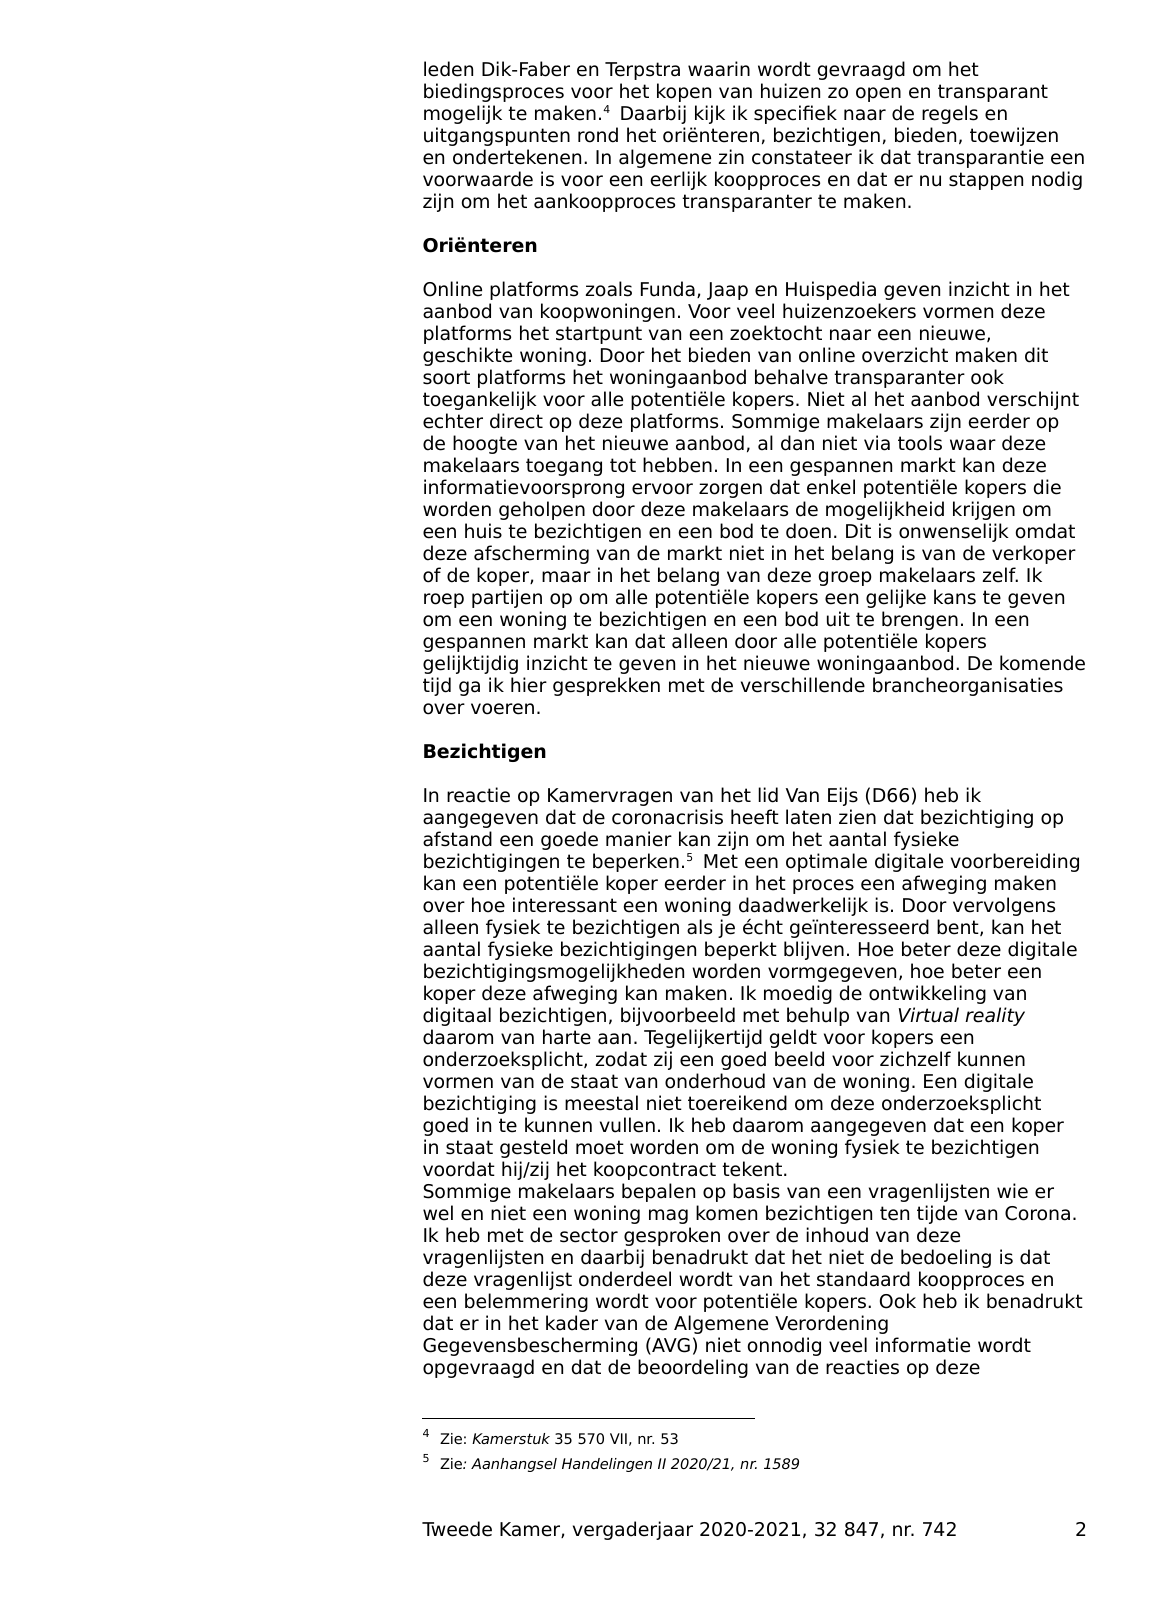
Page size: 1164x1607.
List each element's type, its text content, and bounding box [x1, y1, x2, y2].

text Online platforms zoals Funda, Jaap en Huispedia geven inzicht in het aanbod van koopwoningen. Voor veel huizenzoekers vormen deze platforms het startpunt van een zoektocht naar een nieuwe, geschikte woning. Door het bieden van online overzicht maken dit soort platforms het woningaanbod behalve transparanter ook toegankelijk voor alle potentiële kopers. Niet al het aanbod verschijnt echter direct op deze platforms. Sommige makelaars zijn eerder op de hoogte van het nieuwe aanbod, al dan niet via tools waar deze makelaars toegang tot hebben. In een gespannen markt kan deze informatievoorsprong ervoor zorgen dat enkel potentiële kopers die worden geholpen door deze makelaars de mogelijkheid krijgen om een huis te bezichtigen en een bod te doen. Dit is onwenselijk omdat deze afscherming van de markt niet in het belang is van de verkoper of de koper, maar in het belang van deze groep makelaars zelf. Ik roep partijen op om alle potentiële kopers een gelijke kans te geven om een woning te bezichtigen en een bod uit te brengen. In een gespannen markt kan dat alleen door alle potentiële kopers gelijktijdig inzicht te geven in het nieuwe woningaanbod. De komende tijd ga ik hier gesprekken met de verschillende brancheorganisaties over voeren. [422, 279, 1087, 719]
subtitle Bezichtigen [422, 741, 1087, 763]
text In reactie op Kamervragen van het lid Van Eijs (D66) heb ik aangegeven dat de coronacrisis heeft laten zien dat bezichtiging op afstand een goede manier kan zijn om het aantal fysieke bezichtigingen te beperken. Met een optimale digitale voorbereiding kan een potentiële koper eerder in het proces een afweging maken over hoe interessant een woning daadwerkelijk is. Door vervolgens alleen fysiek te bezichtigen als je écht geïnteresseerd bent, kan het aantal fysieke bezichtigingen beperkt blijven. Hoe beter deze digitale bezichtigingsmogelijkheden worden vormgegeven, hoe beter een koper deze afweging kan maken. Ik moedig de ontwikkeling van digitaal bezichtigen, bijvoorbeeld met behulp van Virtual reality daarom van harte aan. Tegelijkertijd geldt voor kopers een onderzoeksplicht, zodat zij een goed beeld voor zichzelf kunnen vormen van de staat van onderhoud van de woning. Een digitale bezichtiging is meestal niet toereikend om deze onderzoeksplicht goed in te kunnen vullen. Ik heb daarom aangegeven dat een koper in staat gesteld moet worden om de woning fysiek te bezichtigen voordat hij/zij het koopcontract tekent. [422, 785, 1087, 1181]
subtitle Oriënteren [422, 235, 1087, 257]
text Sommige makelaars bepalen op basis van een vragenlijsten wie er wel en niet een woning mag komen bezichtigen ten tijde van Corona. Ik heb met de sector gesproken over de inhoud van deze vragenlijsten en daarbij benadrukt dat het niet de bedoeling is dat deze vragenlijst onderdeel wordt van het standaard koopproces en een belemmering wordt voor potentiële kopers. Ook heb ik benadrukt dat er in het kader van de Algemene Verordening Gegevensbescherming (AVG) niet onnodig veel informatie wordt opgevraagd en dat de beoordeling van de reacties op deze [422, 1181, 1087, 1379]
text Zie: Aanhangsel Handelingen II 2020/21, nr. 1589 [422, 1452, 1087, 1474]
text Zie: Kamerstuk 35 570 VII, nr. 53 [422, 1427, 1087, 1449]
text leden Dik-Faber en Terpstra waarin wordt gevraagd om het biedingsproces voor het kopen van huizen zo open en transparant mogelijk te maken. Daarbij kijk ik specifiek naar de regels en uitgangspunten rond het oriënteren, bezichtigen, bieden, toewijzen en ondertekenen. In algemene zin constateer ik dat transparantie een voorwaarde is voor een eerlijk koopproces en dat er nu stappen nodig zijn om het aankoopproces transparanter te maken. [422, 59, 1087, 213]
